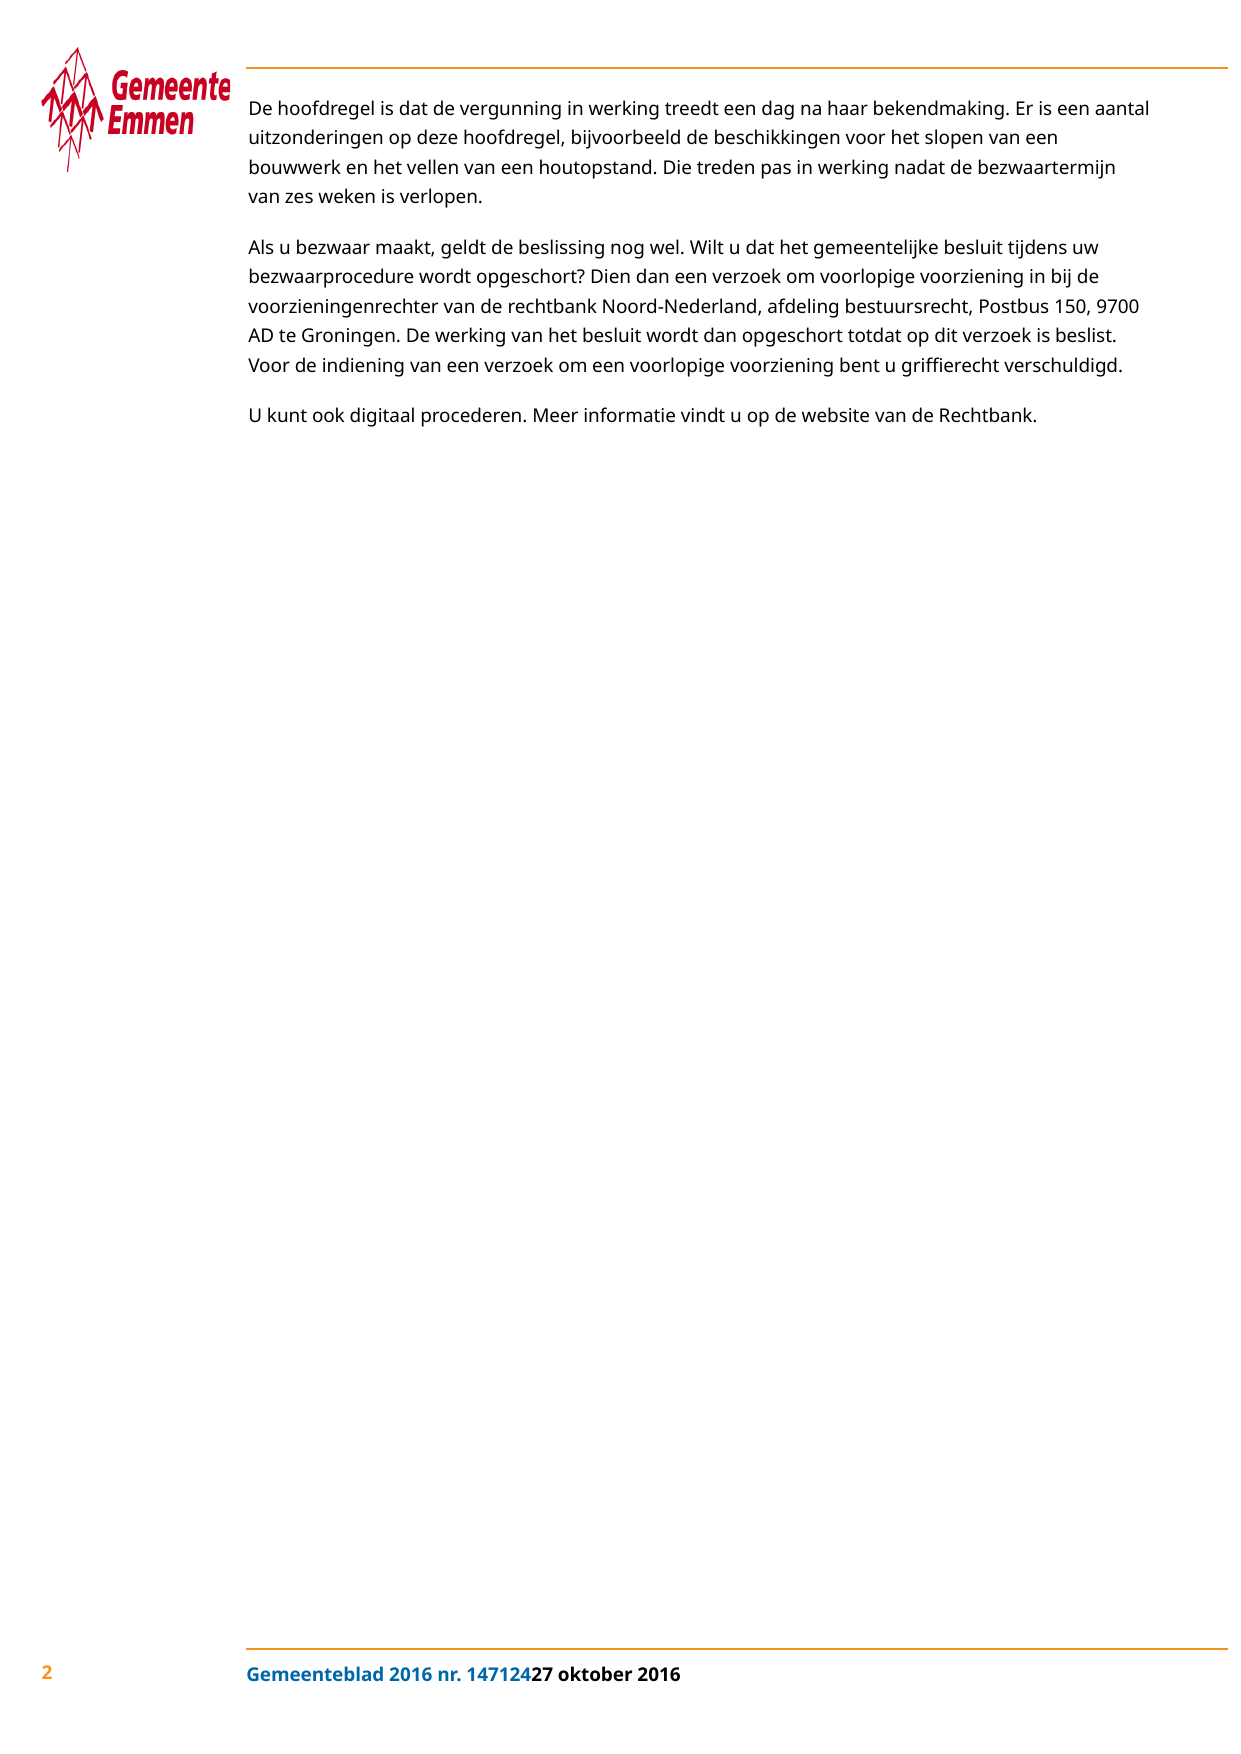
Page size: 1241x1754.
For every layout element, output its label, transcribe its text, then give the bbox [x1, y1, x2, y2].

picture [41, 47, 231, 172]
text U kunt ook digitaal procederen. Meer informatie vindt u op de website van de Rechtbank. [248, 403, 1152, 428]
text Als u bezwaar maakt, geldt de beslissing nog wel. Wilt u dat het gemeentelijke besluit tijdens uw bezwaarprocedure wordt opgeschort? Dien dan een verzoek om voorlopige voorziening in bij de voorzieningenrechter van de rechtbank Noord-Nederland, afdeling bestuursrecht, Postbus 150, 9700 AD te Groningen. De werking van het besluit wordt dan opgeschort totdat op dit verzoek is beslist. Voor de indiening van een verzoek om een voorlopige voorziening bent u griffierecht verschuldigd. [248, 234, 1152, 378]
text De hoofdregel is dat de vergunning in werking treedt een dag na haar bekendmaking. Er is een aantal uitzonderingen op deze hoofdregel, bijvoorbeeld de beschikkingen voor het slopen van een bouwwerk en het vellen van een houtopstand. Die treden pas in werking nadat de bezwaartermijn van zes weken is verlopen. [248, 95, 1152, 209]
